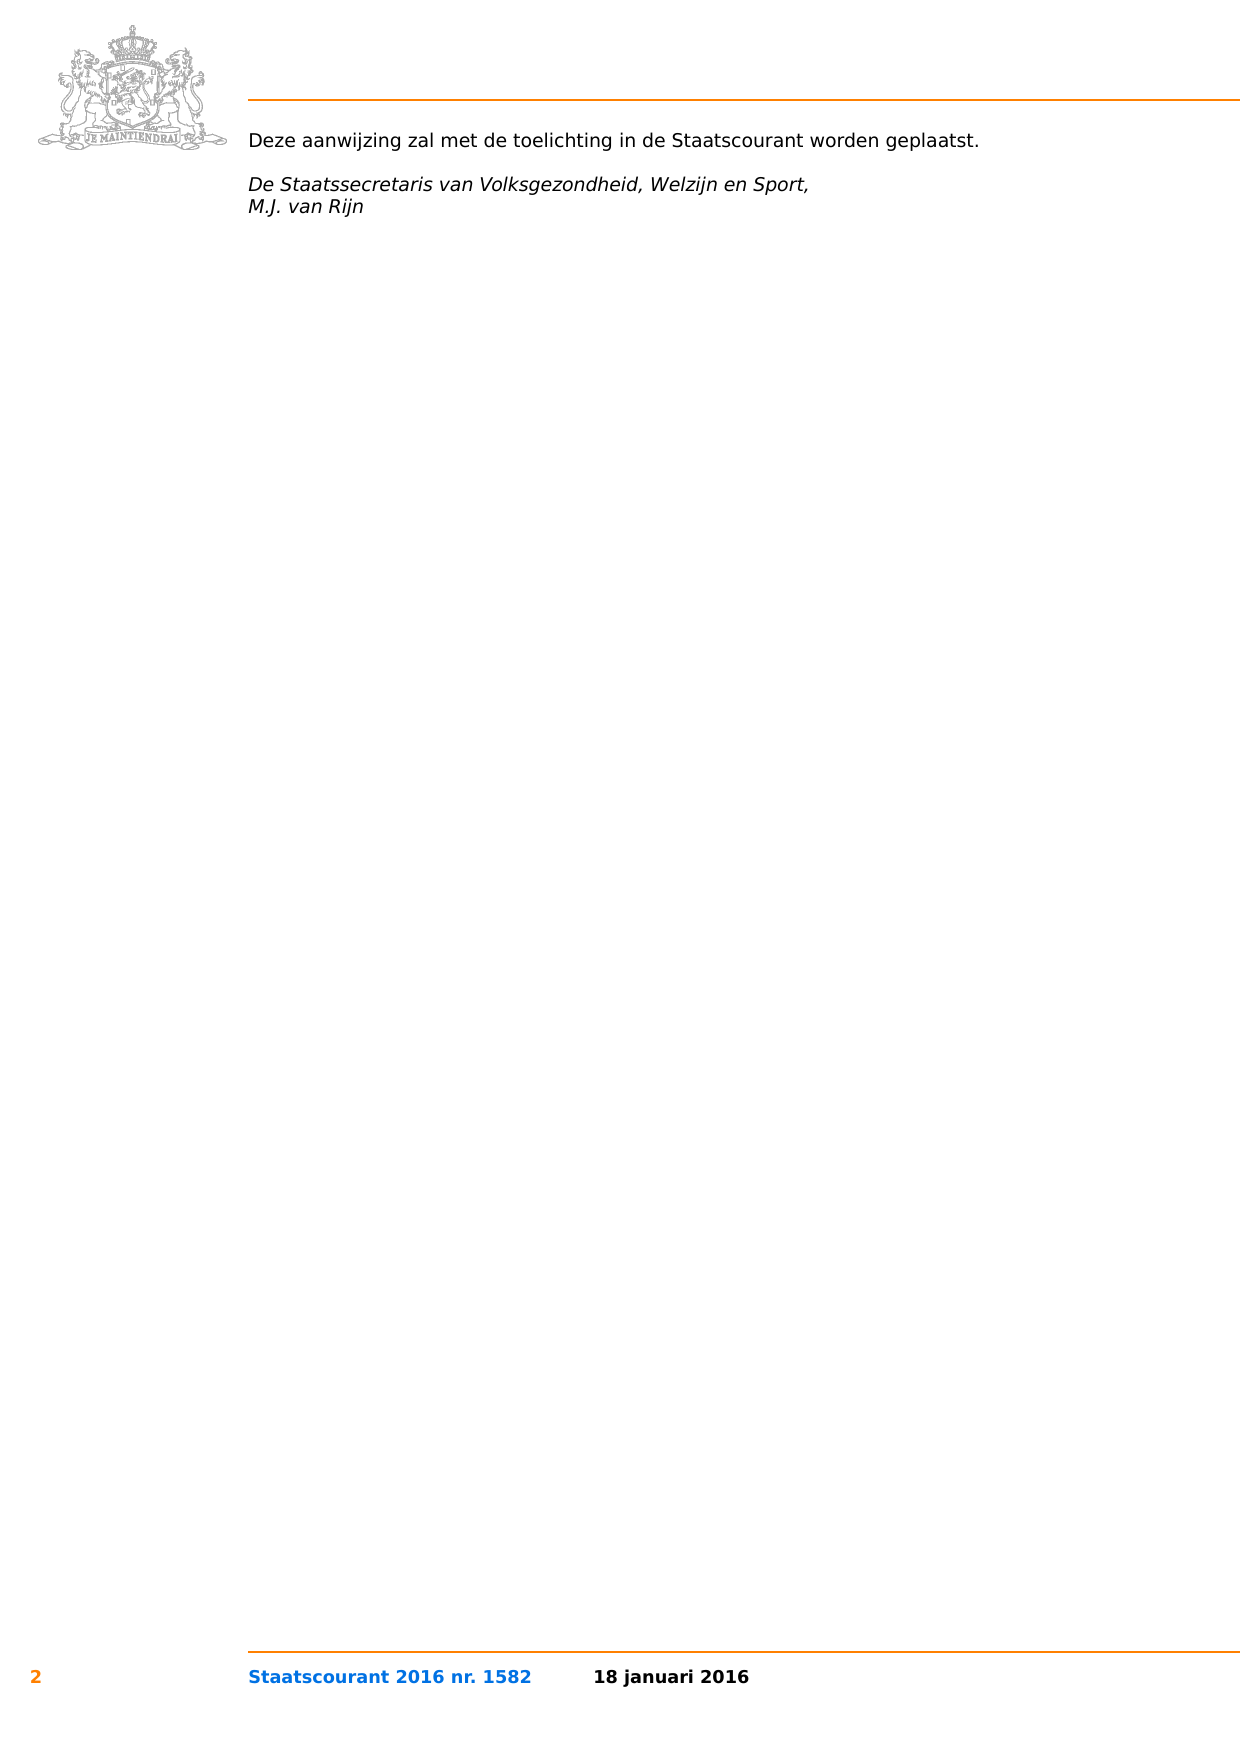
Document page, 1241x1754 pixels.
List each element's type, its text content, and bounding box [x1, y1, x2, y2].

text De Staatssecretaris van Volksgezondheid, Welzijn en Sport, M.J. van Rijn [248, 174, 1163, 218]
picture [38, 25, 227, 150]
text Deze aanwijzing zal met de toelichting in de Staatscourant worden geplaatst. [248, 130, 1163, 152]
